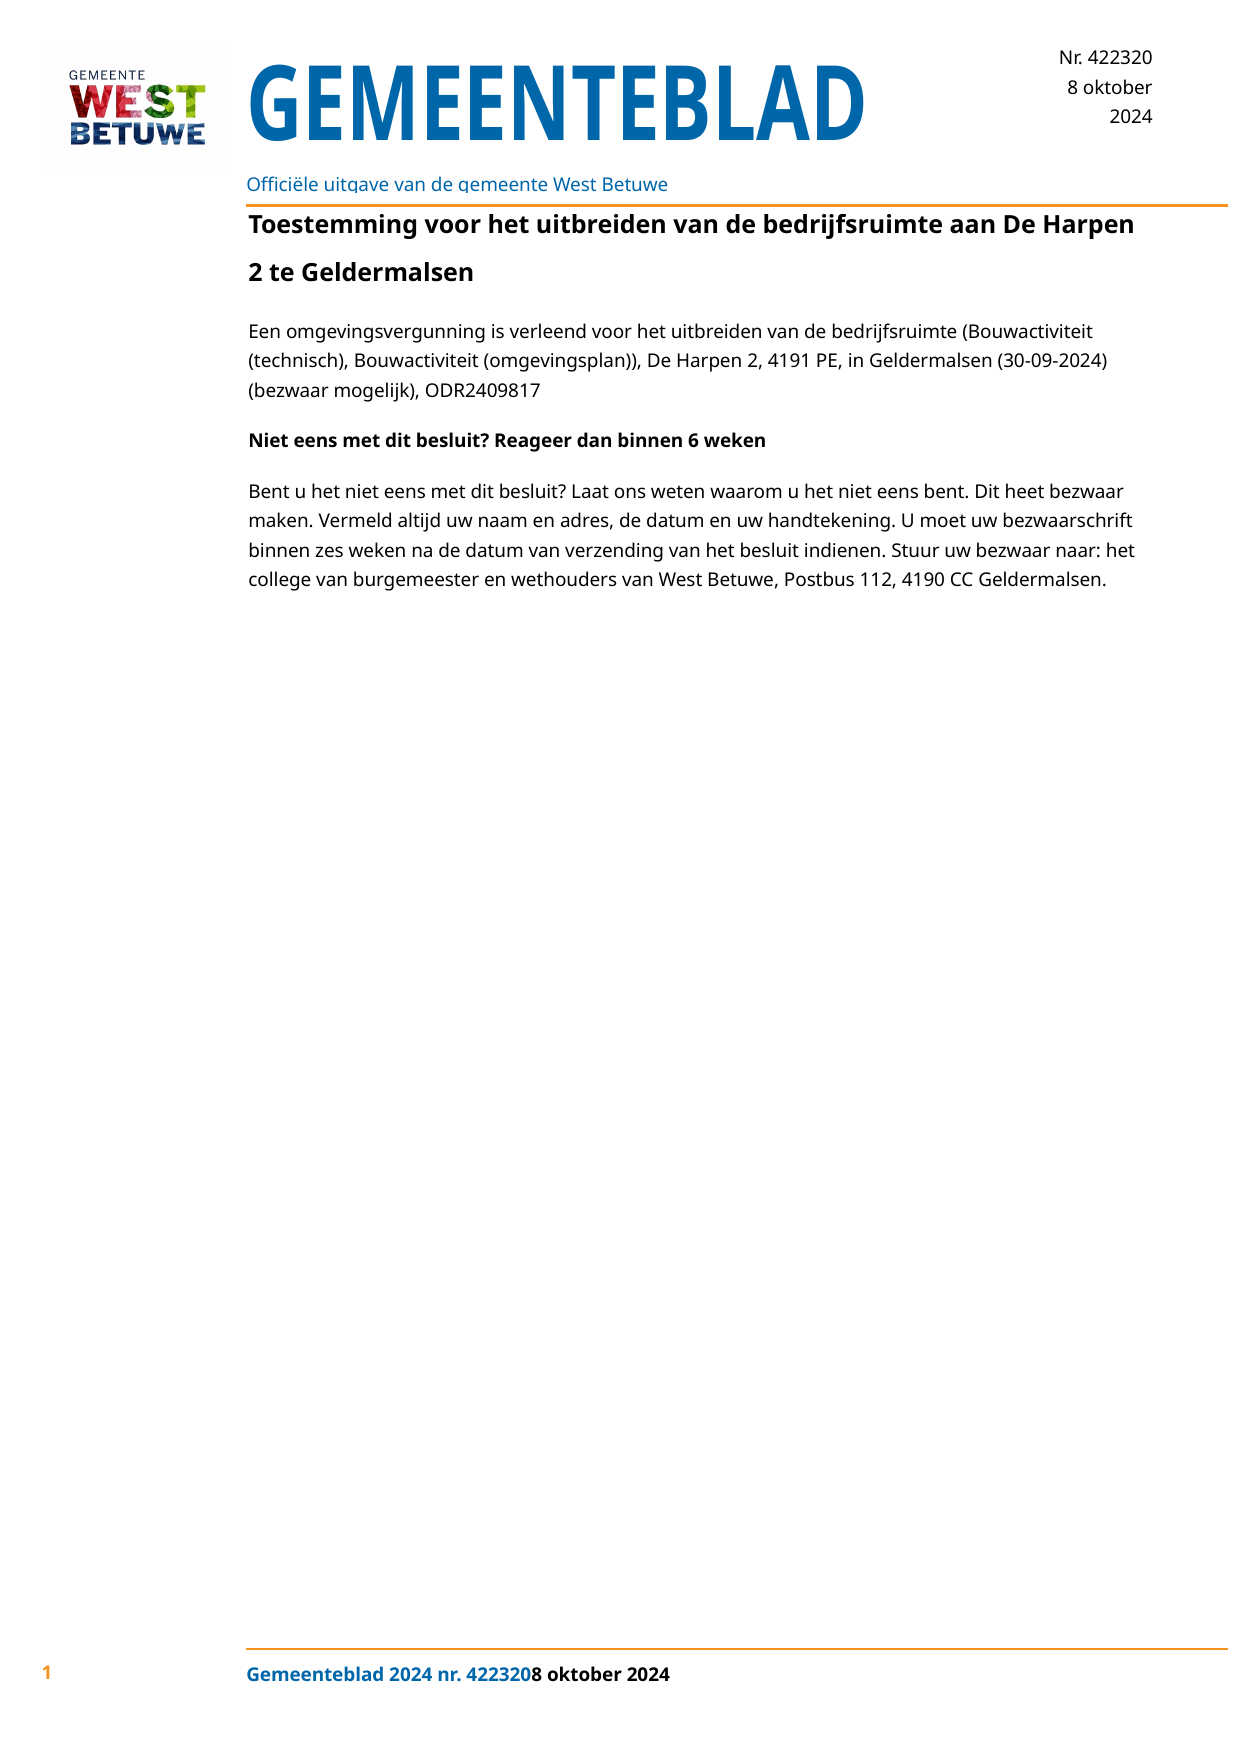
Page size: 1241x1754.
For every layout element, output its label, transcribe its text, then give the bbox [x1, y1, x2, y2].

text Bent u het niet eens met dit besluit? Laat ons weten waarom u het niet eens bent. Dit heet bezwaar maken. Vermeld altijd uw naam en adres, de datum en uw handtekening. U moet uw bezwaarschrift binnen zes weken na de datum van verzending van het besluit indienen. Stuur uw bezwaar naar: het college van burgemeester en wethouders van West Betuwe, Postbus 112, 4190 CC Geldermalsen. [248, 478, 1152, 592]
text Een omgevingsvergunning is verleend voor het uitbreiden van de bedrijfsruimte (Bouwactiviteit (technisch), Bouwactiviteit (omgevingsplan)), De Harpen 2, 4191 PE, in Geldermalsen (30-09-2024) (bezwaar mogelijk), ODR2409817 [248, 318, 1152, 403]
text Niet eens met dit besluit? Reageer dan binnen 6 weken [248, 427, 1152, 453]
text Toestemming voor het uitbreiden van de bedrijfsruimte aan De Harpen 2 te Geldermalsen [248, 207, 1152, 288]
picture [41, 47, 231, 172]
